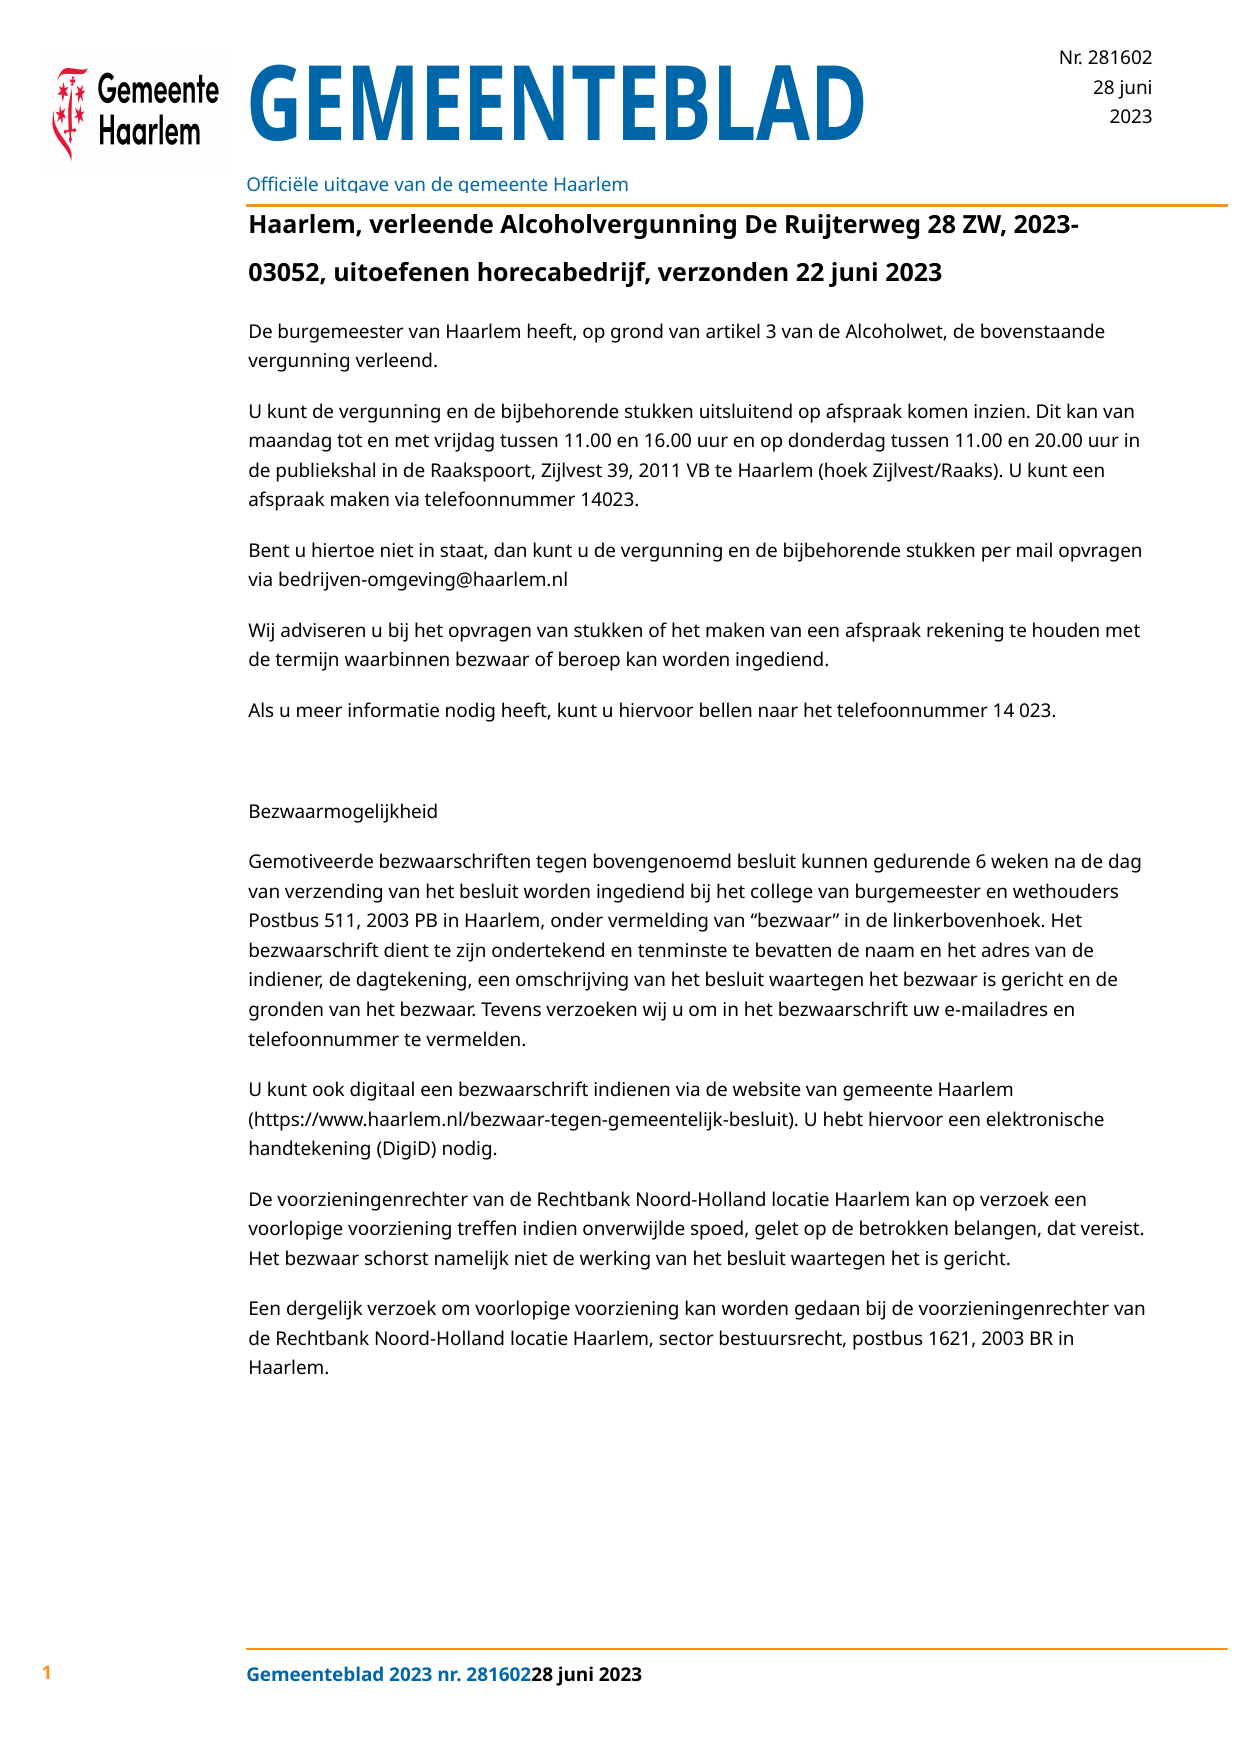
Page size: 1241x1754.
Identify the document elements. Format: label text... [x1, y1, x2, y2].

text Bent u hiertoe niet in staat, dan kunt u de vergunning en de bijbehorende stukken per mail opvragen via bedrijven-omgeving@haarlem.nl [248, 537, 1152, 592]
text Als u meer informatie nodig heeft, kunt u hiervoor bellen naar het telefoonnummer 14 023. [248, 697, 1152, 723]
picture [41, 47, 231, 172]
text U kunt ook digitaal een bezwaarschrift indienen via de website van gemeente Haarlem (https://www.haarlem.nl/bezwaar-tegen-gemeentelijk-besluit). U hebt hiervoor een elektronische handtekening (DigiD) nodig. [248, 1076, 1152, 1161]
text Gemotiveerde bezwaarschriften tegen bovengenoemd besluit kunnen gedurende 6 weken na de dag van verzending van het besluit worden ingediend bij het college van burgemeester en wethouders Postbus 511, 2003 PB in Haarlem, onder vermelding van “bezwaar” in de linkerbovenhoek. Het bezwaarschrift dient te zijn ondertekend en tenminste te bevatten de naam en het adres van de indiener, de dagtekening, een omschrijving van het besluit waartegen het bezwaar is gericht en de gronden van het bezwaar. Tevens verzoeken wij u om in het bezwaarschrift uw e-mailadres en telefoonnummer te vermelden. [248, 848, 1152, 1052]
text U kunt de vergunning en de bijbehorende stukken uitsluitend op afspraak komen inzien. Dit kan van maandag tot en met vrijdag tussen 11.00 en 16.00 uur en op donderdag tussen 11.00 en 20.00 uur in de publiekshal in de Raakspoort, Zijlvest 39, 2011 VB te Haarlem (hoek Zijlvest/Raaks). U kunt een afspraak maken via telefoonnummer 14023. [248, 398, 1152, 512]
text Een dergelijk verzoek om voorlopige voorziening kan worden gedaan bij de voorzieningenrechter van de Rechtbank Noord-Holland locatie Haarlem, sector bestuursrecht, postbus 1621, 2003 BR in Haarlem. [248, 1295, 1152, 1380]
text De voorzieningenrechter van de Rechtbank Noord-Holland locatie Haarlem kan op verzoek een voorlopige voorziening treffen indien onverwijlde spoed, gelet op de betrokken belangen, dat vereist. Het bezwaar schorst namelijk niet de werking van het besluit waartegen het is gericht. [248, 1186, 1152, 1271]
text Bezwaarmogelijkheid [248, 798, 1152, 824]
text Haarlem, verleende Alcoholvergunning De Ruijterweg 28 ZW, 2023-03052, uitoefenen horecabedrijf, verzonden 22 juni 2023 [248, 207, 1152, 288]
text De burgemeester van Haarlem heeft, op grond van artikel 3 van de Alcoholwet, de bovenstaande vergunning verleend. [248, 318, 1152, 373]
text Wij adviseren u bij het opvragen van stukken of het maken van een afspraak rekening te houden met de termijn waarbinnen bezwaar of beroep kan worden ingediend. [248, 617, 1152, 672]
